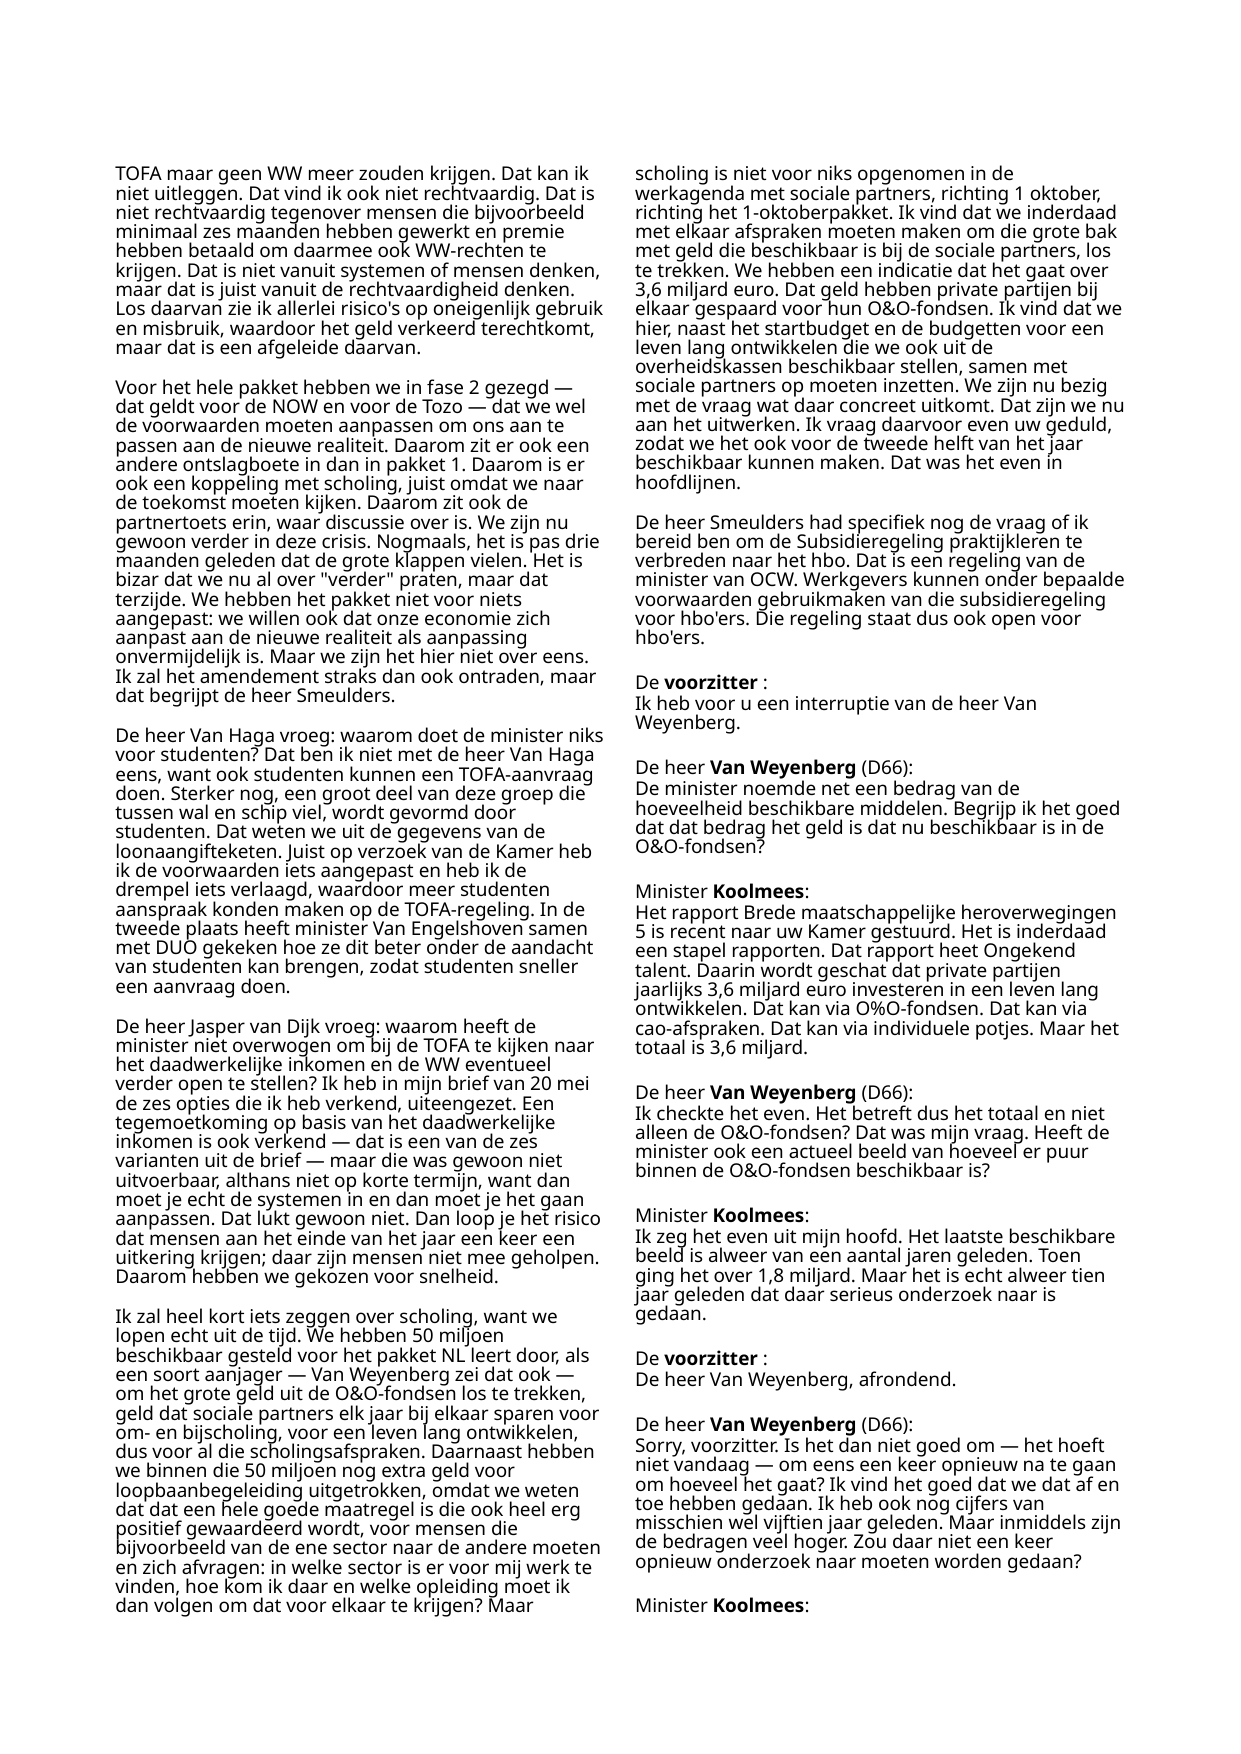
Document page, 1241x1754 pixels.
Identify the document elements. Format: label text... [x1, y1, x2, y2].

text Het rapport Brede maatschappelijke heroverwegingen 5 is recent naar uw Kamer gestuurd. Het is inderdaad een stapel rapporten. Dat rapport heet Ongekend talent. Daarin wordt geschat dat private partijen jaarlijks 3,6 miljard euro investeren in een leven lang ontwikkelen. Dat kan via O%O-fondsen. Dat kan via cao-afspraken. Dat kan via individuele potjes. Maar het totaal is 3,6 miljard. [635, 904, 1125, 1058]
text Ik heb voor u een interruptie van de heer Van Weyenberg. [635, 695, 1125, 734]
text Voor het hele pakket hebben we in fase 2 gezegd — dat geldt voor de NOW en voor de Tozo — dat we wel de voorwaarden moeten aanpassen om ons aan te passen aan de nieuwe realiteit. Daarom zit er ook een andere ontslagboete in dan in pakket 1. Daarom is er ook een koppeling met scholing, juist omdat we naar de toekomst moeten kijken. Daarom zit ook de partnertoets erin, waar discussie over is. We zijn nu gewoon verder in deze crisis. Nogmaals, het is pas drie maanden geleden dat de grote klappen vielen. Het is bizar dat we nu al over "verder" praten, maar dat terzijde. We hebben het pakket niet voor niets aangepast: we willen ook dat onze economie zich aanpast aan de nieuwe realiteit als aanpassing onvermijdelijk is. Maar we zijn het hier niet over eens. Ik zal het amendement straks dan ook ontraden, maar dat begrijpt de heer Smeulders. [115, 379, 605, 706]
text De heer Jasper van Dijk vroeg: waarom heeft de minister niet overwogen om bij de TOFA te kijken naar het daadwerkelijke inkomen en de WW eventueel verder open te stellen? Ik heb in mijn brief van 20 mei de zes opties die ik heb verkend, uiteengezet. Een tegemoetkoming op basis van het daadwerkelijke inkomen is ook verkend — dat is een van de zes varianten uit de brief — maar die was gewoon niet uitvoerbaar, althans niet op korte termijn, want dan moet je echt de systemen in en dan moet je het gaan aanpassen. Dat lukt gewoon niet. Dan loop je het risico dat mensen aan het einde van het jaar een keer een uitkering krijgen; daar zijn mensen niet mee geholpen. Daarom hebben we gekozen voor snelheid. [115, 1018, 605, 1287]
text Minister Koolmees: [635, 1202, 1125, 1228]
text De voorzitter : [635, 669, 1125, 695]
text De heer Smeulders had specifiek nog de vraag of ik bereid ben om de Subsidieregeling praktijkleren te verbreden naar het hbo. Dat is een regeling van de minister van OCW. Werkgevers kunnen onder bepaalde voorwaarden gebruikmaken van die subsidieregeling voor hbo'ers. Die regeling staat dus ook open voor hbo'ers. [635, 514, 1125, 648]
text De heer Van Weyenberg (D66): [635, 754, 1125, 780]
text scholing is niet voor niks opgenomen in de werkagenda met sociale partners, richting 1 oktober, richting het 1-oktoberpakket. Ik vind dat we inderdaad met elkaar afspraken moeten maken om die grote bak met geld die beschikbaar is bij de sociale partners, los te trekken. We hebben een indicatie dat het gaat over 3,6 miljard euro. Dat geld hebben private partijen bij elkaar gespaard voor hun O&O-fondsen. Ik vind dat we hier, naast het startbudget en de budgetten voor een leven lang ontwikkelen die we ook uit de overheidskassen beschikbaar stellen, samen met sociale partners op moeten inzetten. We zijn nu bezig met de vraag wat daar concreet uitkomt. Dat zijn we nu aan het uitwerken. Ik vraag daarvoor even uw geduld, zodat we het ook voor de tweede helft van het jaar beschikbaar kunnen maken. Dat was het even in hoofdlijnen. [635, 165, 1125, 493]
text De heer Van Haga vroeg: waarom doet de minister niks voor studenten? Dat ben ik niet met de heer Van Haga eens, want ook studenten kunnen een TOFA-aanvraag doen. Sterker nog, een groot deel van deze groep die tussen wal en schip viel, wordt gevormd door studenten. Dat weten we uit de gegevens van de loonaangifteketen. Juist op verzoek van de Kamer heb ik de voorwaarden iets aangepast en heb ik de drempel iets verlaagd, waardoor meer studenten aanspraak konden maken op de TOFA-regeling. In de tweede plaats heeft minister Van Engelshoven samen met DUO gekeken hoe ze dit beter onder de aandacht van studenten kan brengen, zodat studenten sneller een aanvraag doen. [115, 727, 605, 997]
text De minister noemde net een bedrag van de hoeveelheid beschikbare middelen. Begrijp ik het goed dat dat bedrag het geld is dat nu beschikbaar is in de O&O-fondsen? [635, 780, 1125, 857]
text Ik zal heel kort iets zeggen over scholing, want we lopen echt uit de tijd. We hebben 50 miljoen beschikbaar gesteld voor het pakket NL leert door, als een soort aanjager — Van Weyenberg zei dat ook — om het grote geld uit de O&O-fondsen los te trekken, geld dat sociale partners elk jaar bij elkaar sparen voor om- en bijscholing, voor een leven lang ontwikkelen, dus voor al die scholingsafspraken. Daarnaast hebben we binnen die 50 miljoen nog extra geld voor loopbaanbegeleiding uitgetrokken, omdat we weten dat dat een hele goede maatregel is die ook heel erg positief gewaardeerd wordt, voor mensen die bijvoorbeeld van de ene sector naar de andere moeten en zich afvragen: in welke sector is er voor mij werk te vinden, hoe kom ik daar en welke opleiding moet ik dan volgen om dat voor elkaar te krijgen? Maar [115, 1308, 605, 1616]
text De heer Van Weyenberg (D66): [635, 1079, 1125, 1104]
text Minister Koolmees: [635, 878, 1125, 904]
text Minister Koolmees: [635, 1593, 1125, 1618]
text De heer Van Weyenberg, afrondend. [635, 1371, 1125, 1390]
text TOFA maar geen WW meer zouden krijgen. Dat kan ik niet uitleggen. Dat vind ik ook niet rechtvaardig. Dat is niet rechtvaardig tegenover mensen die bijvoorbeeld minimaal zes maanden hebben gewerkt en premie hebben betaald om daarmee ook WW-rechten te krijgen. Dat is niet vanuit systemen of mensen denken, maar dat is juist vanuit de rechtvaardigheid denken. Los daarvan zie ik allerlei risico's op oneigenlijk gebruik en misbruik, waardoor het geld verkeerd terechtkomt, maar dat is een afgeleide daarvan. [115, 165, 605, 358]
text De heer Van Weyenberg (D66): [635, 1411, 1125, 1437]
text Ik zeg het even uit mijn hoofd. Het laatste beschikbare beeld is alweer van een aantal jaren geleden. Toen ging het over 1,8 miljard. Maar het is echt alweer tien jaar geleden dat daar serieus onderzoek naar is gedaan. [635, 1228, 1125, 1324]
text De voorzitter : [635, 1345, 1125, 1371]
text Sorry, voorzitter. Is het dan niet goed om — het hoeft niet vandaag — om eens een keer opnieuw na te gaan om hoeveel het gaat? Ik vind het goed dat we dat af en toe hebben gedaan. Ik heb ook nog cijfers van misschien wel vijftien jaar geleden. Maar inmiddels zijn de bedragen veel hoger. Zou daar niet een keer opnieuw onderzoek naar moeten worden gedaan? [635, 1437, 1125, 1572]
text Ik checkte het even. Het betreft dus het totaal en niet alleen de O&O-fondsen? Dat was mijn vraag. Heeft de minister ook een actueel beeld van hoeveel er puur binnen de O&O-fondsen beschikbaar is? [635, 1104, 1125, 1182]
